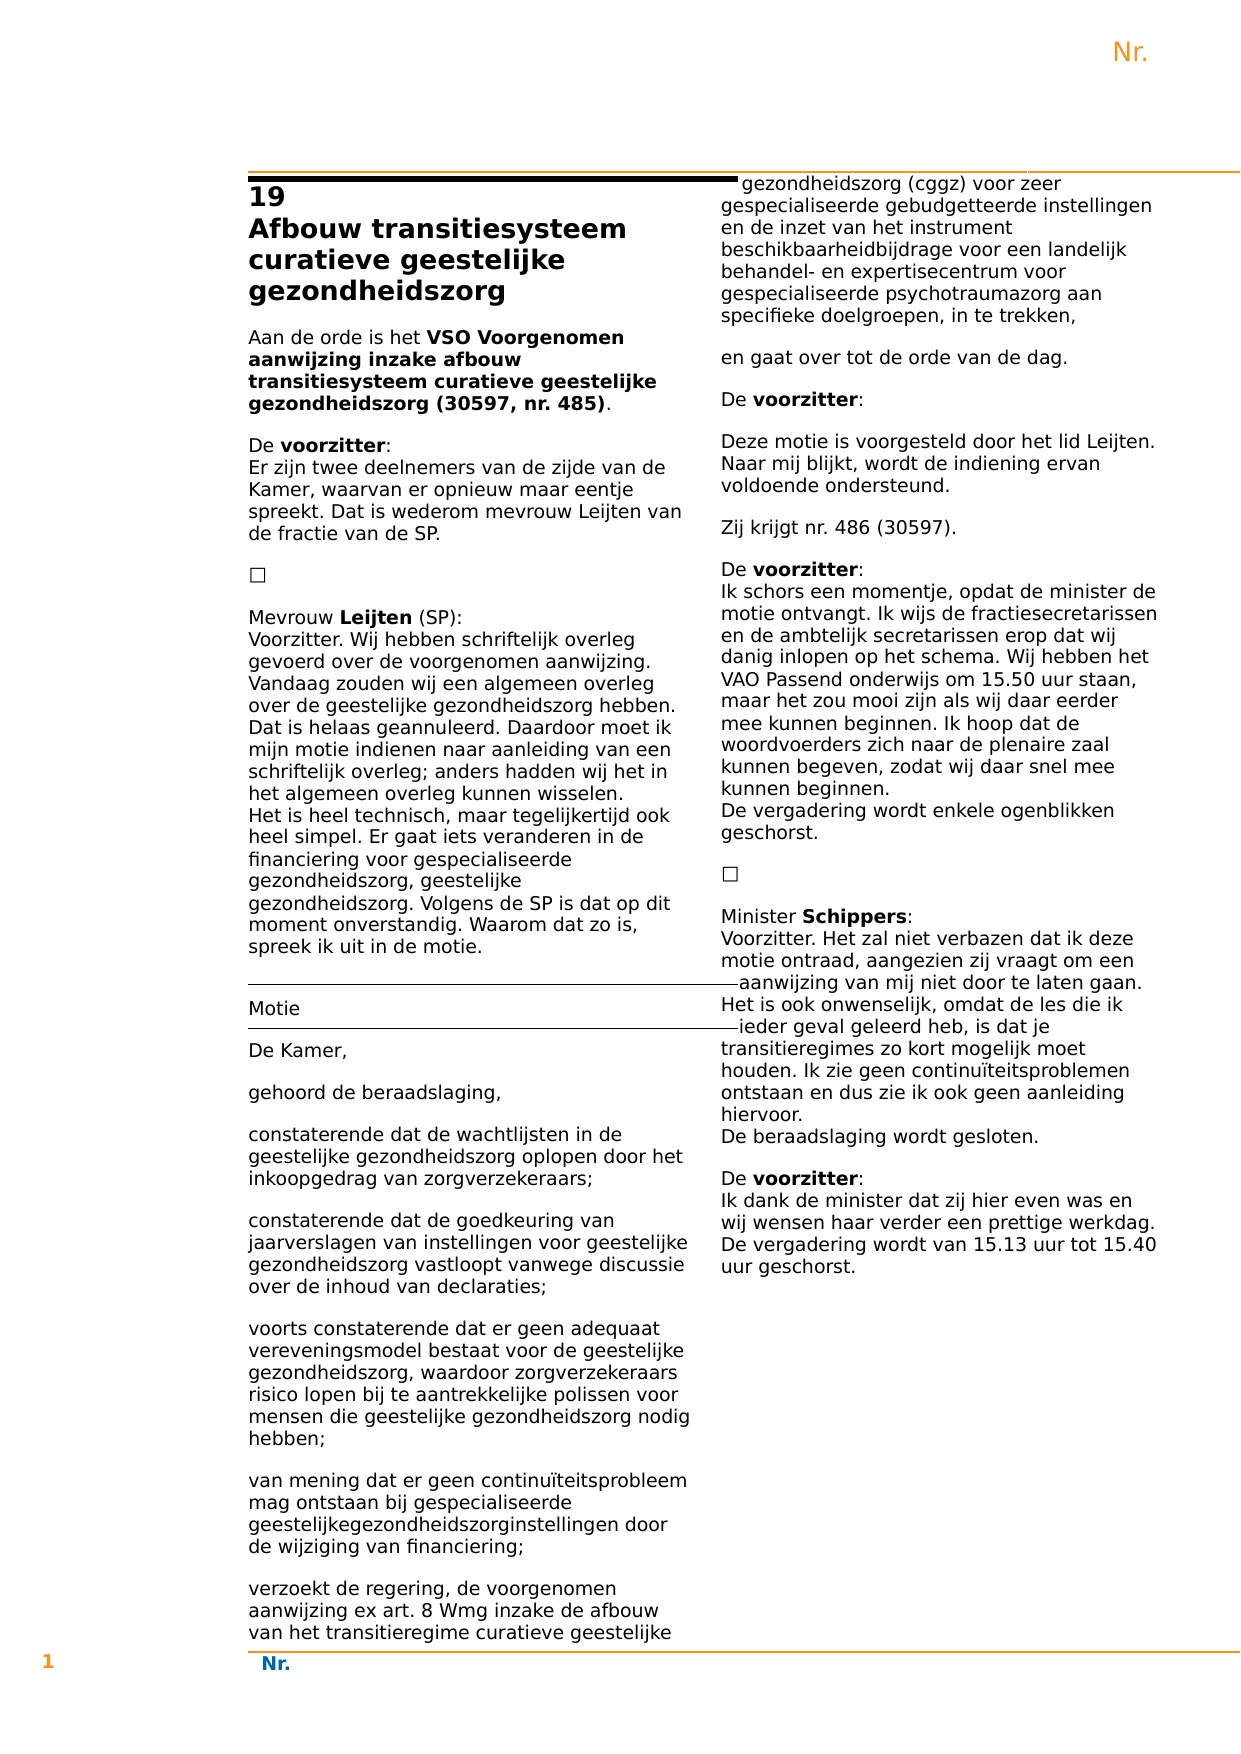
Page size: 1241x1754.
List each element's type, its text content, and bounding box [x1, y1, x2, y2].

text Voorzitter. Het zal niet verbazen dat ik deze motie ontraad, aangezien zij vraagt om een aanwijzing van mij niet door te laten gaan. Het is ook onwenselijk, omdat de les die ik ieder geval geleerd heb, is dat je transitieregimes zo kort mogelijk moet houden. Ik zie geen continuïteitsproblemen ontstaan en dus zie ik ook geen aanleiding hiervoor. [721, 928, 1163, 1126]
text gehoord de beraadslaging, [248, 1082, 691, 1104]
text Deze motie is voorgesteld door het lid Leijten. Naar mij blijkt, wordt de indiening ervan voldoende ondersteund. [721, 431, 1163, 497]
text verzoekt de regering, de voorgenomen aanwijzing ex art. 8 Wmg inzake de afbouw van het transitieregime curatieve geestelijke [248, 1578, 691, 1644]
text De vergadering wordt van 15.13 uur tot 15.40 uur geschorst. [721, 1234, 1163, 1278]
text Ik schors een momentje, opdat de minister de motie ontvangt. Ik wijs de fractiesecretarissen en de ambtelijk secretarissen erop dat wij danig inlopen op het schema. Wij hebben het VAO Passend onderwijs om 15.50 uur staan, maar het zou mooi zijn als wij daar eerder mee kunnen beginnen. Ik hoop dat de woordvoerders zich naar de plenaire zaal kunnen begeven, zodat wij daar snel mee kunnen beginnen. [721, 581, 1163, 800]
text Mevrouw Leijten (SP): [248, 607, 691, 629]
text Motie [248, 998, 691, 1020]
text constaterende dat de goedkeuring van jaarverslagen van instellingen voor geestelijke gezondheidszorg vastloopt vanwege discussie over de inhoud van declaraties; [248, 1210, 691, 1298]
title 19 Afbouw transitiesysteem curatieve geestelijke gezondheidszorg [248, 182, 691, 307]
text Het is heel technisch, maar tegelijkertijd ook heel simpel. Er gaat iets veranderen in de financiering voor gespecialiseerde gezondheidszorg, geestelijke gezondheidszorg. Volgens de SP is dat op dit moment onverstandig. Waarom dat zo is, spreek ik uit in de motie. [248, 804, 691, 958]
text constaterende dat de wachtlijsten in de geestelijke gezondheidszorg oplopen door het inkoopgedrag van zorgverzekeraars; [248, 1124, 691, 1190]
text De voorzitter: [721, 389, 1163, 411]
text Aan de orde is het VSO Voorgenomen aanwijzing inzake afbouw transitiesysteem curatieve geestelijke gezondheidszorg (30597, nr. 485). [248, 327, 691, 415]
text Voorzitter. Wij hebben schriftelijk overleg gevoerd over de voorgenomen aanwijzing. Vandaag zouden wij een algemeen overleg over de geestelijke gezondheidszorg hebben. Dat is helaas geannuleerd. Daardoor moet ik mijn motie indienen naar aanleiding van een schriftelijk overleg; anders hadden wij het in het algemeen overleg kunnen wisselen. [248, 629, 691, 804]
text De Kamer, [248, 1040, 691, 1062]
text van mening dat er geen continuïteitsprobleem mag ontstaan bij gespecialiseerde geestelijkegezondheidszorginstellingen door de wijziging van financiering; [248, 1470, 691, 1558]
text De voorzitter: [248, 435, 691, 457]
text Zij krijgt nr. 486 (30597). [721, 517, 1163, 538]
text De voorzitter: [721, 1168, 1163, 1190]
text ⬜ [248, 565, 691, 587]
text voorts constaterende dat er geen adequaat vereveningsmodel bestaat voor de geestelijke gezondheidszorg, waardoor zorgverzekeraars risico lopen bij te aantrekkelijke polissen voor mensen die geestelijke gezondheidszorg nodig hebben; [248, 1318, 691, 1450]
text De vergadering wordt enkele ogenblikken geschorst. [721, 800, 1163, 844]
text De beraadslaging wordt gesloten. [721, 1126, 1163, 1148]
text Ik dank de minister dat zij hier even was en wij wensen haar verder een prettige werkdag. [721, 1190, 1163, 1234]
text en gaat over tot de orde van de dag. [721, 347, 1163, 369]
text gezondheidszorg (cggz) voor zeer gespecialiseerde gebudgetteerde instellingen en de inzet van het instrument beschikbaarheidbijdrage voor een landelijk behandel- en expertisecentrum voor gespecialiseerde psychotraumazorg aan specifieke doelgroepen, in te trekken, [721, 173, 1163, 327]
text Minister Schippers: [721, 906, 1163, 928]
text De voorzitter: [721, 558, 1163, 581]
text ⬜ [721, 864, 1163, 886]
text Er zijn twee deelnemers van de zijde van de Kamer, waarvan er opnieuw maar eentje spreekt. Dat is wederom mevrouw Leijten van de fractie van de SP. [248, 457, 691, 545]
